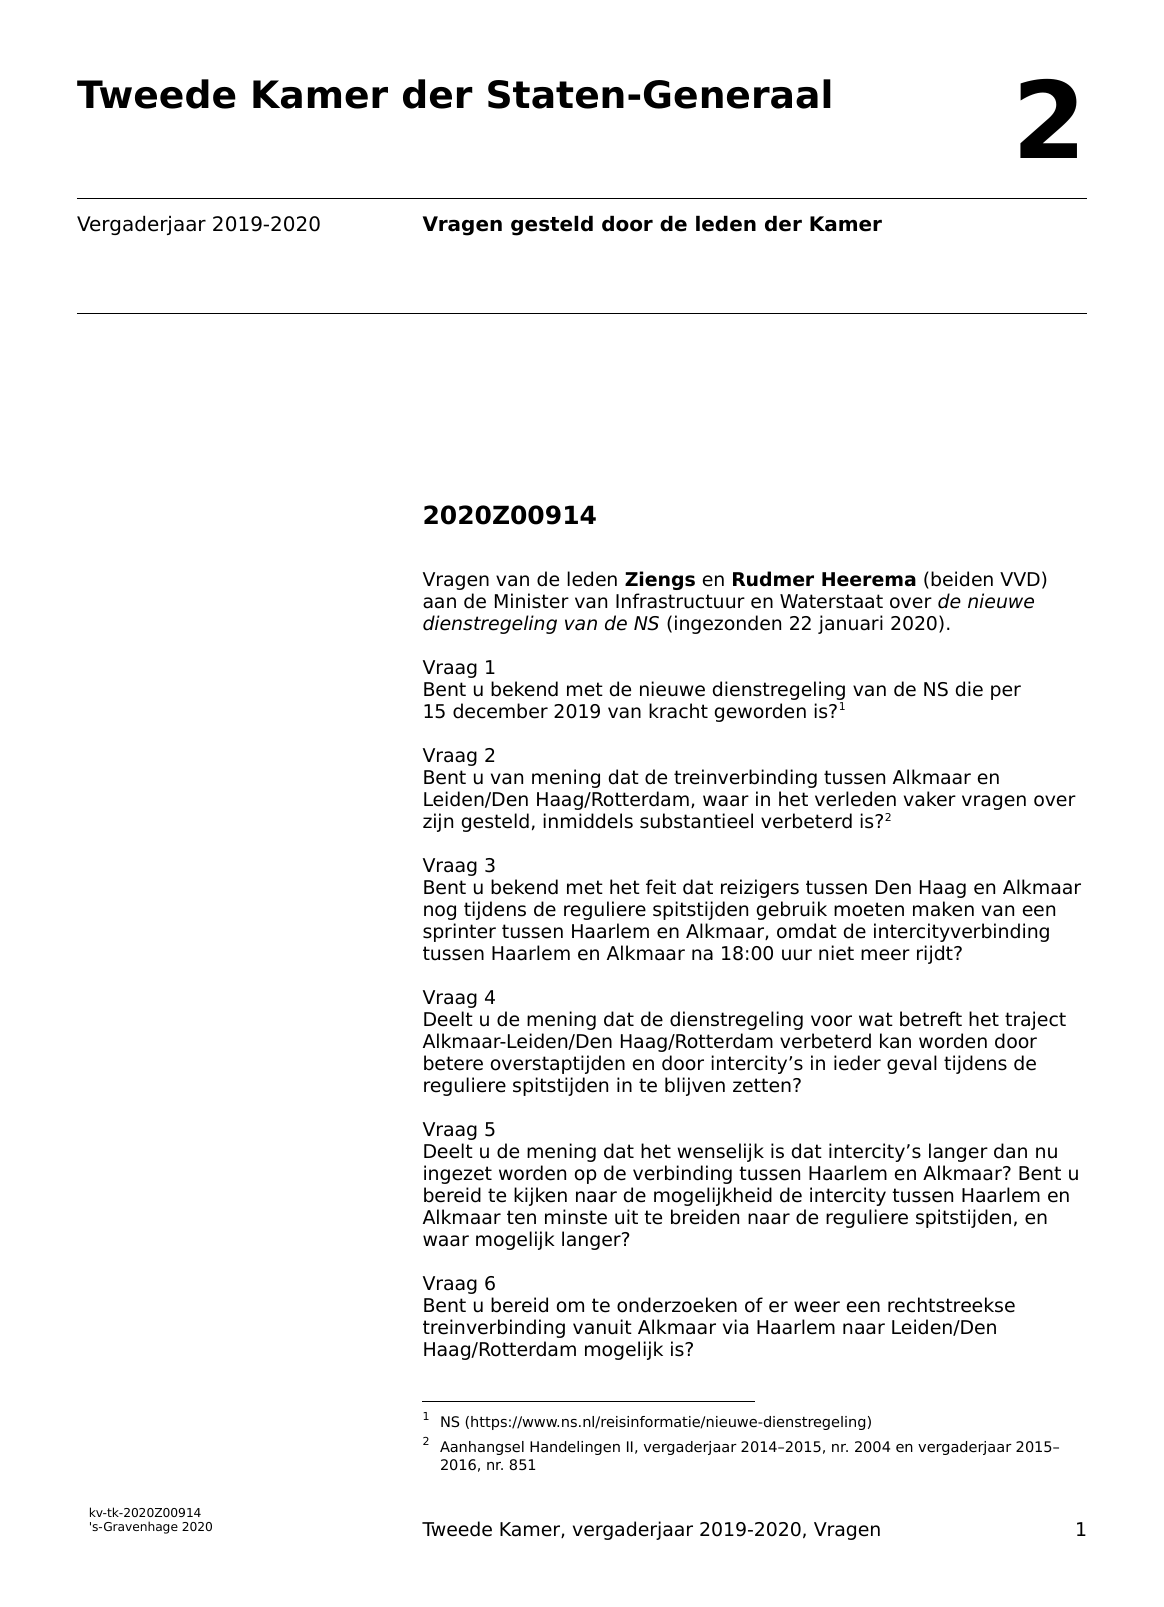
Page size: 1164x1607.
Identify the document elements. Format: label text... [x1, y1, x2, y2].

text Deelt u de mening dat het wenselijk is dat intercity’s langer dan nu ingezet worden op de verbinding tussen Haarlem en Alkmaar? Bent u bereid te kijken naar de mogelijkheid de intercity tussen Haarlem en Alkmaar ten minste uit te breiden naar de reguliere spitstijden, en waar mogelijk langer? [422, 1141, 1087, 1251]
table_header Tweede Kamer der Staten-Generaal [77, 59, 886, 198]
text Aanhangsel Handelingen II, vergaderjaar 2014–2015, nr. 2004 en vergaderjaar 2015–2016, nr. 851 [422, 1435, 1087, 1474]
text kv-tk-2020Z00914 [88, 1506, 323, 1520]
text 's-Gravenhage 2020 [88, 1520, 323, 1534]
text Bent u bekend met de nieuwe dienstregeling van de NS die per 15 december 2019 van kracht geworden is? [422, 679, 1087, 723]
text Vraag 6 [422, 1273, 1087, 1295]
text Bent u bereid om te onderzoeken of er weer een rechtstreekse treinverbinding vanuit Alkmaar via Haarlem naar Leiden/Den Haag/Rotterdam mogelijk is? [422, 1295, 1087, 1361]
text Vragen van de leden Ziengs en Rudmer Heerema (beiden VVD) aan de Minister van Infrastructuur en Waterstaat over de nieuwe dienstregeling van de NS (ingezonden 22 januari 2020). [422, 569, 1087, 635]
text NS (https://www.ns.nl/reisinformatie/nieuwe-dienstregeling) [422, 1410, 1087, 1432]
text Vraag 5 [422, 1119, 1087, 1141]
table_cell Vergaderjaar 2019-2020 [77, 199, 422, 313]
text Vraag 2 [422, 745, 1087, 767]
text Vraag 4 [422, 987, 1087, 1009]
table_header 2 [886, 59, 1087, 198]
text Bent u bekend met het feit dat reizigers tussen Den Haag en Alkmaar nog tijdens de reguliere spitstijden gebruik moeten maken van een sprinter tussen Haarlem en Alkmaar, omdat de intercityverbinding tussen Haarlem en Alkmaar na 18:00 uur niet meer rijdt? [422, 877, 1087, 965]
text Bent u van mening dat de treinverbinding tussen Alkmaar en Leiden/Den Haag/Rotterdam, waar in het verleden vaker vragen over zijn gesteld, inmiddels substantieel verbeterd is? [422, 767, 1087, 833]
text Vraag 3 [422, 855, 1087, 877]
text 2020Z00914 [422, 501, 1087, 531]
text Vraag 1 [422, 657, 1087, 679]
table_cell Vragen gesteld door de leden der Kamer [422, 199, 1087, 313]
text Deelt u de mening dat de dienstregeling voor wat betreft het traject Alkmaar-Leiden/Den Haag/Rotterdam verbeterd kan worden door betere overstaptijden en door intercity’s in ieder geval tijdens de reguliere spitstijden in te blijven zetten? [422, 1009, 1087, 1097]
